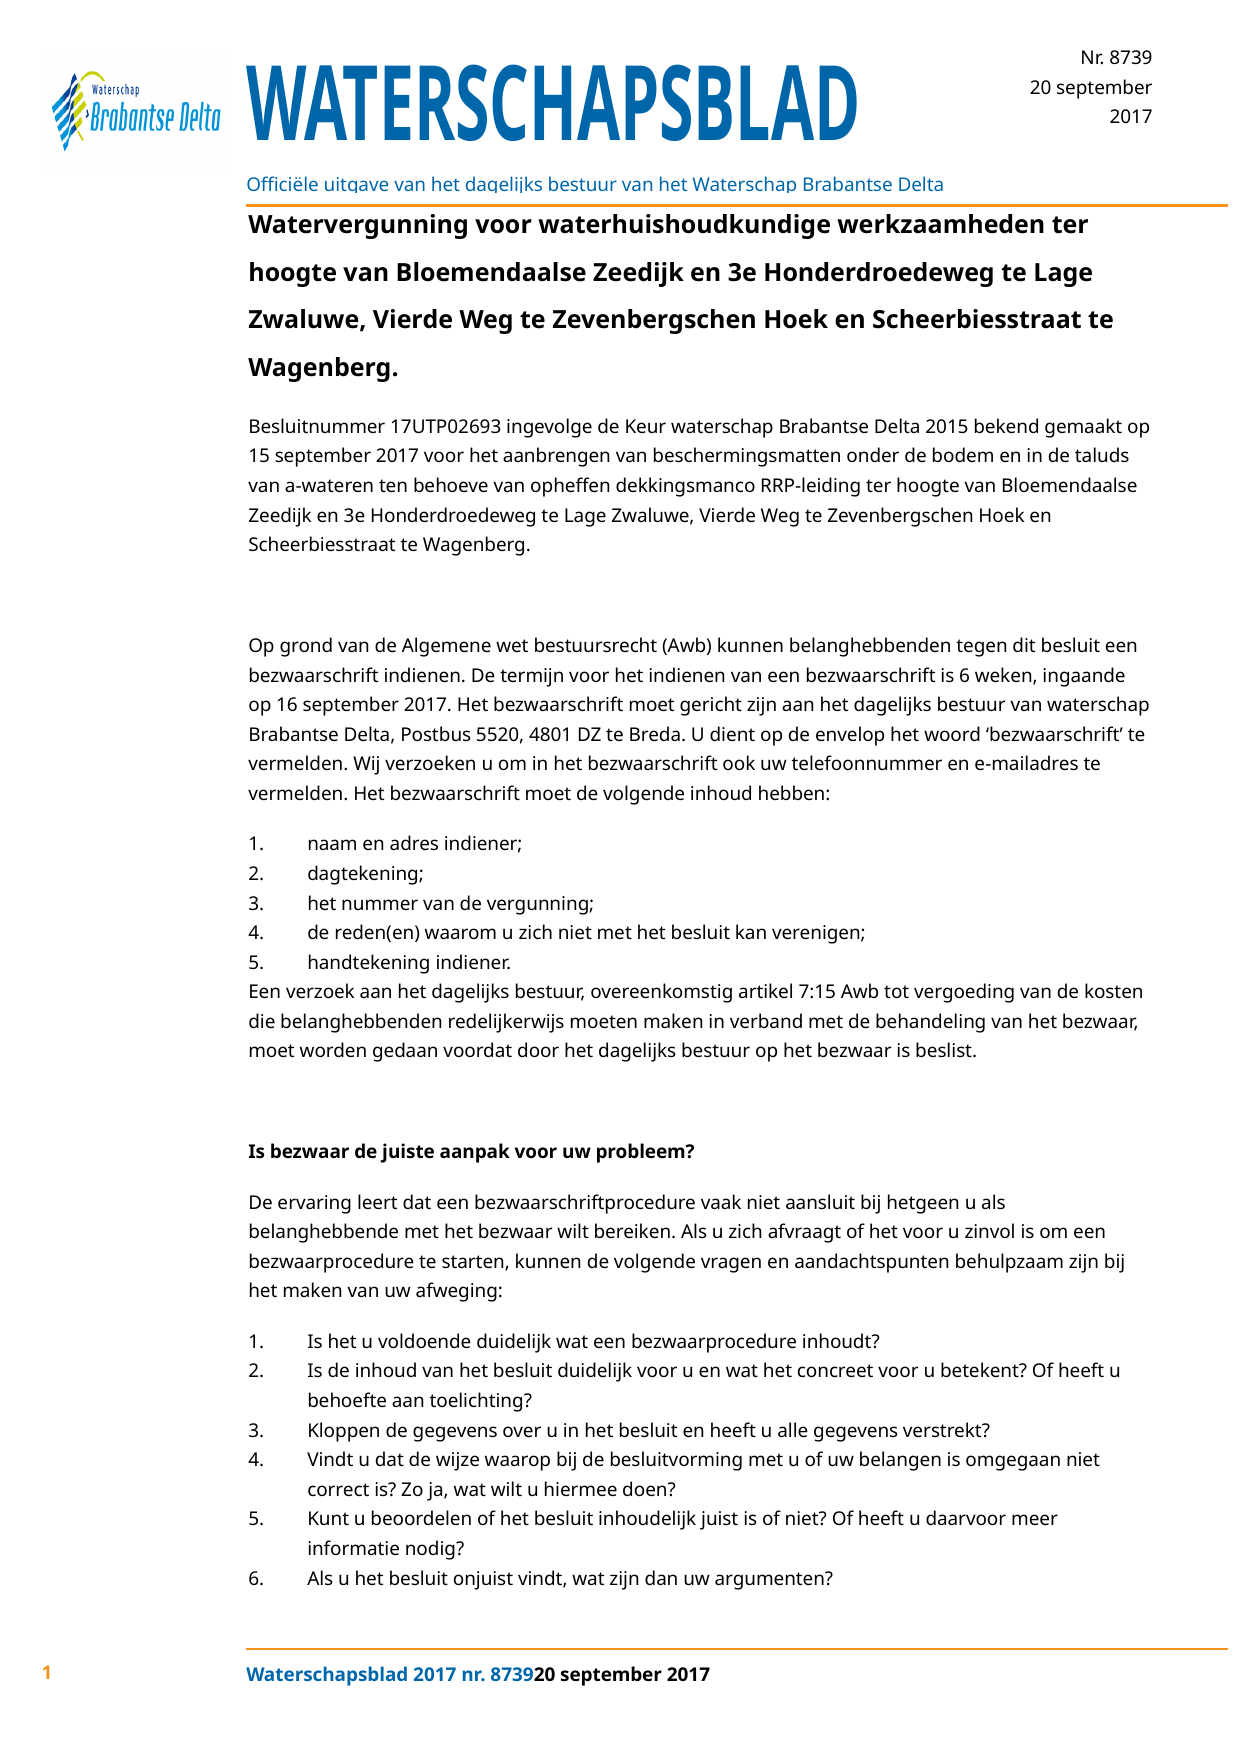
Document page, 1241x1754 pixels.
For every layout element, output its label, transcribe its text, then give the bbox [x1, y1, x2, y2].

list Kunt u beoordelen of het besluit inhoudelijk juist is of niet? Of heeft u daarvoor meer informatie nodig? [248, 1506, 1152, 1561]
text Op grond van de Algemene wet bestuursrecht (Awb) kunnen belanghebbenden tegen dit besluit een bezwaarschrift indienen. De termijn voor het indienen van een bezwaarschrift is 6 weken, ingaande op 16 september 2017. Het bezwaarschrift moet gericht zijn aan het dagelijks bestuur van waterschap Brabantse Delta, Postbus 5520, 4801 DZ te Breda. U dient op de envelop het woord ‘bezwaarschrift’ te vermelden. Wij verzoeken u om in het bezwaarschrift ook uw telefoonnummer en e‑mailadres te vermelden. Het bezwaarschrift moet de volgende inhoud hebben: [248, 632, 1152, 806]
text Watervergunning voor waterhuishoudkundige werkzaamheden ter hoogte van Bloemendaalse Zeedijk en 3e Honderdroedeweg te Lage Zwaluwe, Vierde Weg te Zevenbergschen Hoek en Scheerbiesstraat te Wagenberg. [248, 207, 1152, 384]
picture [41, 47, 231, 172]
text De ervaring leert dat een bezwaarschriftprocedure vaak niet aansluit bij hetgeen u als belanghebbende met het bezwaar wilt bereiken. Als u zich afvraagt of het voor u zinvol is om een bezwaarprocedure te starten, kunnen de volgende vragen en aandachtspunten behulpzaam zijn bij het maken van uw afweging: [248, 1189, 1152, 1303]
list Als u het besluit onjuist vindt, wat zijn dan uw argumenten? [248, 1565, 1152, 1591]
list Kloppen de gegevens over u in het besluit en heeft u alle gegevens verstrekt? [248, 1417, 1152, 1443]
list Is de inhoud van het besluit duidelijk voor u en wat het concreet voor u betekent? Of heeft u behoefte aan toelichting? [248, 1358, 1152, 1413]
list Vindt u dat de wijze waarop bij de besluitvorming met u of uw belangen is omgegaan niet correct is? Zo ja, wat wilt u hiermee doen? [248, 1446, 1152, 1502]
list handtekening indiener. [248, 949, 1152, 975]
text Is bezwaar de juiste aanpak voor uw probleem? [248, 1138, 1152, 1164]
text Een verzoek aan het dagelijks bestuur, overeenkomstig artikel 7:15 Awb tot vergoeding van de kosten die belanghebbenden redelijkerwijs moeten maken in verband met de behandeling van het bezwaar, moet worden gedaan voordat door het dagelijks bestuur op het bezwaar is beslist. [248, 978, 1152, 1063]
list naam en adres indiener; [248, 831, 1152, 856]
text Besluitnummer 17UTP02693 ingevolge de Keur waterschap Brabantse Delta 2015 bekend gemaakt op 15 september 2017 voor het aanbrengen van beschermingsmatten onder de bodem en in de taluds van a-wateren ten behoeve van opheffen dekkingsmanco RRP-leiding ter hoogte van Bloemendaalse Zeedijk en 3e Honderdroedeweg te Lage Zwaluwe, Vierde Weg te Zevenbergschen Hoek en Scheerbiesstraat te Wagenberg. [248, 413, 1152, 557]
list dagtekening; [248, 860, 1152, 886]
list Is het u voldoende duidelijk wat een bezwaarprocedure inhoudt? [248, 1328, 1152, 1354]
list het nummer van de vergunning; [248, 890, 1152, 916]
list de reden(en) waarom u zich niet met het besluit kan verenigen; [248, 919, 1152, 945]
